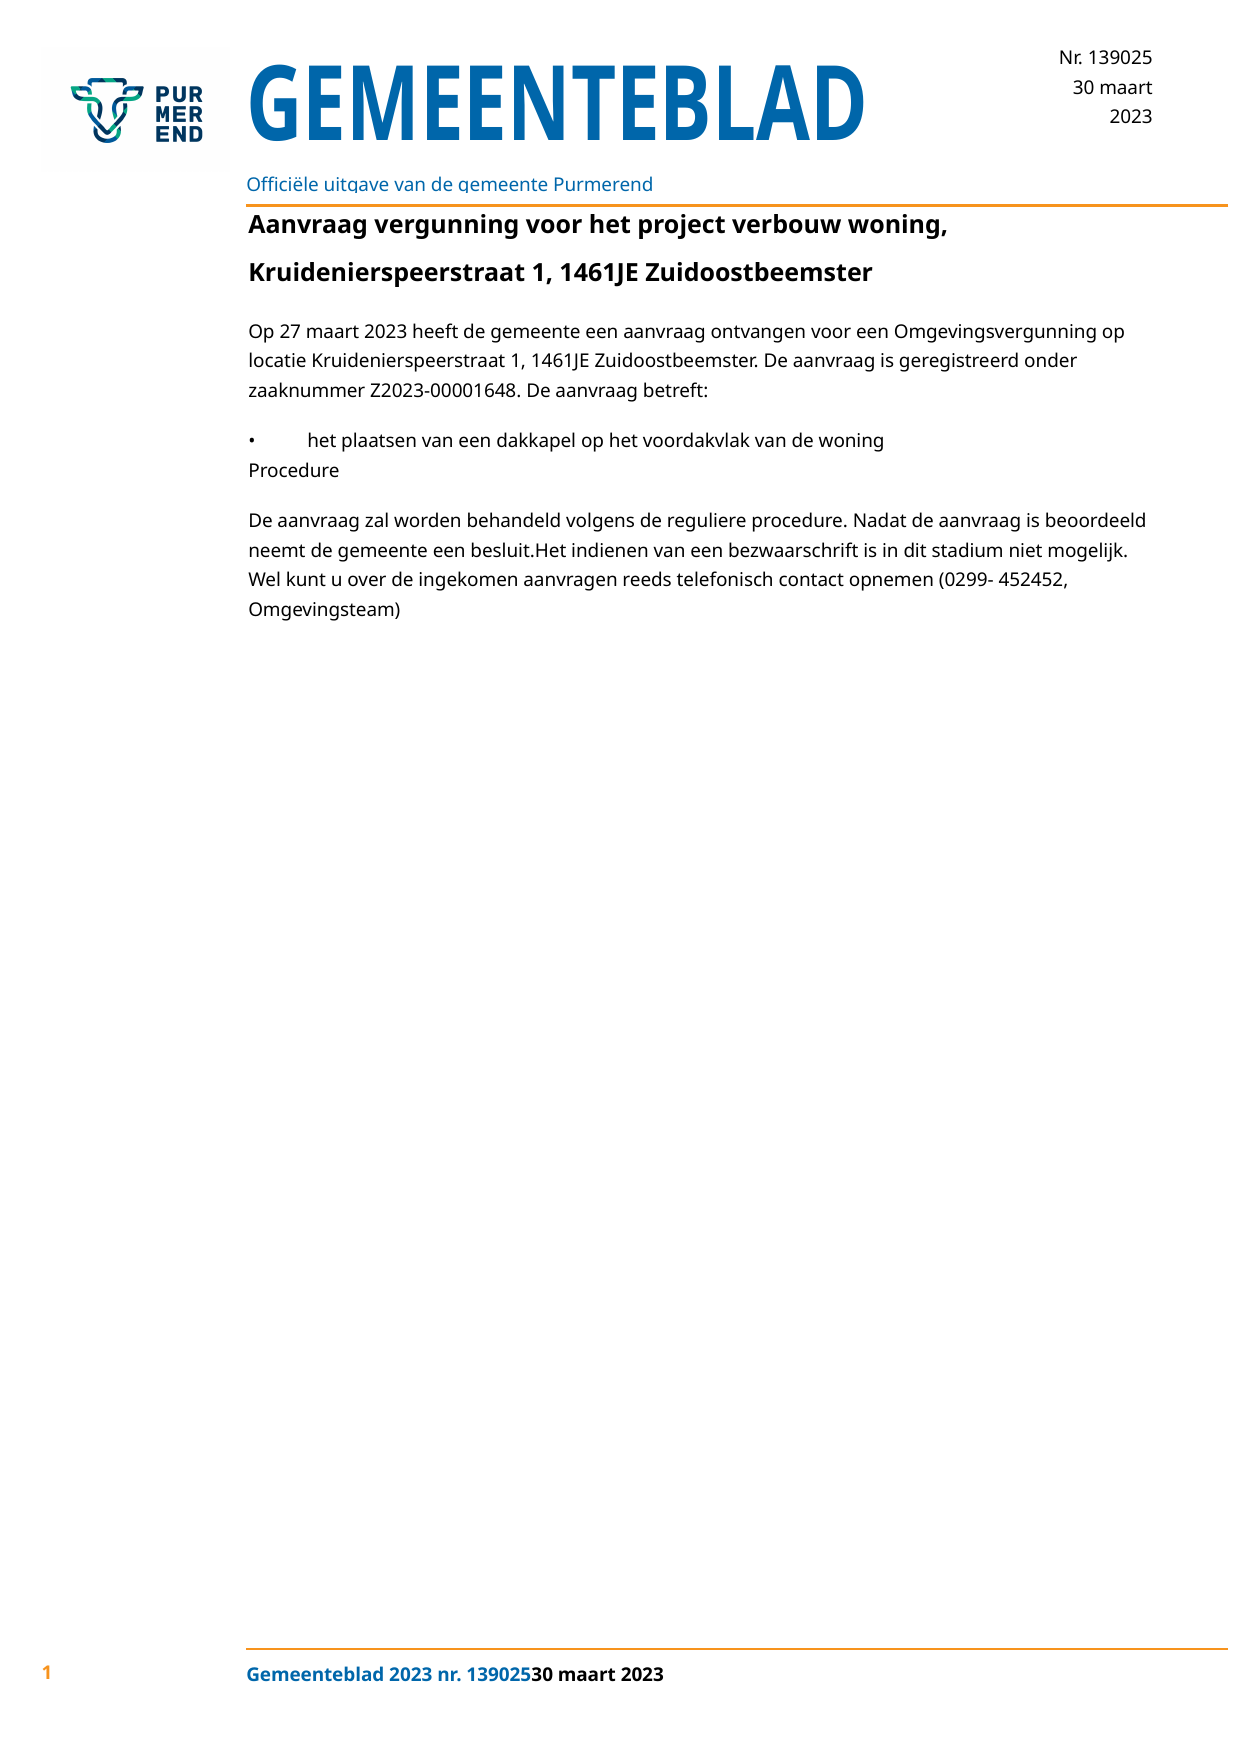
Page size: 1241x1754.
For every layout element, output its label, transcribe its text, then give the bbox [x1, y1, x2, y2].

text De aanvraag zal worden behandeld volgens de reguliere procedure. Nadat de aanvraag is beoordeeld neemt de gemeente een besluit.Het indienen van een bezwaarschrift is in dit stadium niet mogelijk. Wel kunt u over de ingekomen aanvragen reeds telefonisch contact opnemen (0299- 452452, Omgevingsteam) [248, 507, 1152, 622]
list het plaatsen van een dakkapel op het voordakvlak van de woning [248, 427, 1152, 453]
picture [41, 47, 231, 172]
text Aanvraag vergunning voor het project verbouw woning, Kruidenierspeerstraat 1, 1461JE Zuidoostbeemster [248, 207, 1152, 288]
text Op 27 maart 2023 heeft de gemeente een aanvraag ontvangen voor een Omgevingsvergunning op locatie Kruidenierspeerstraat 1, 1461JE Zuidoostbeemster. De aanvraag is geregistreerd onder zaaknummer Z2023-00001648. De aanvraag betreft: [248, 318, 1152, 403]
text Procedure [248, 457, 1152, 483]
